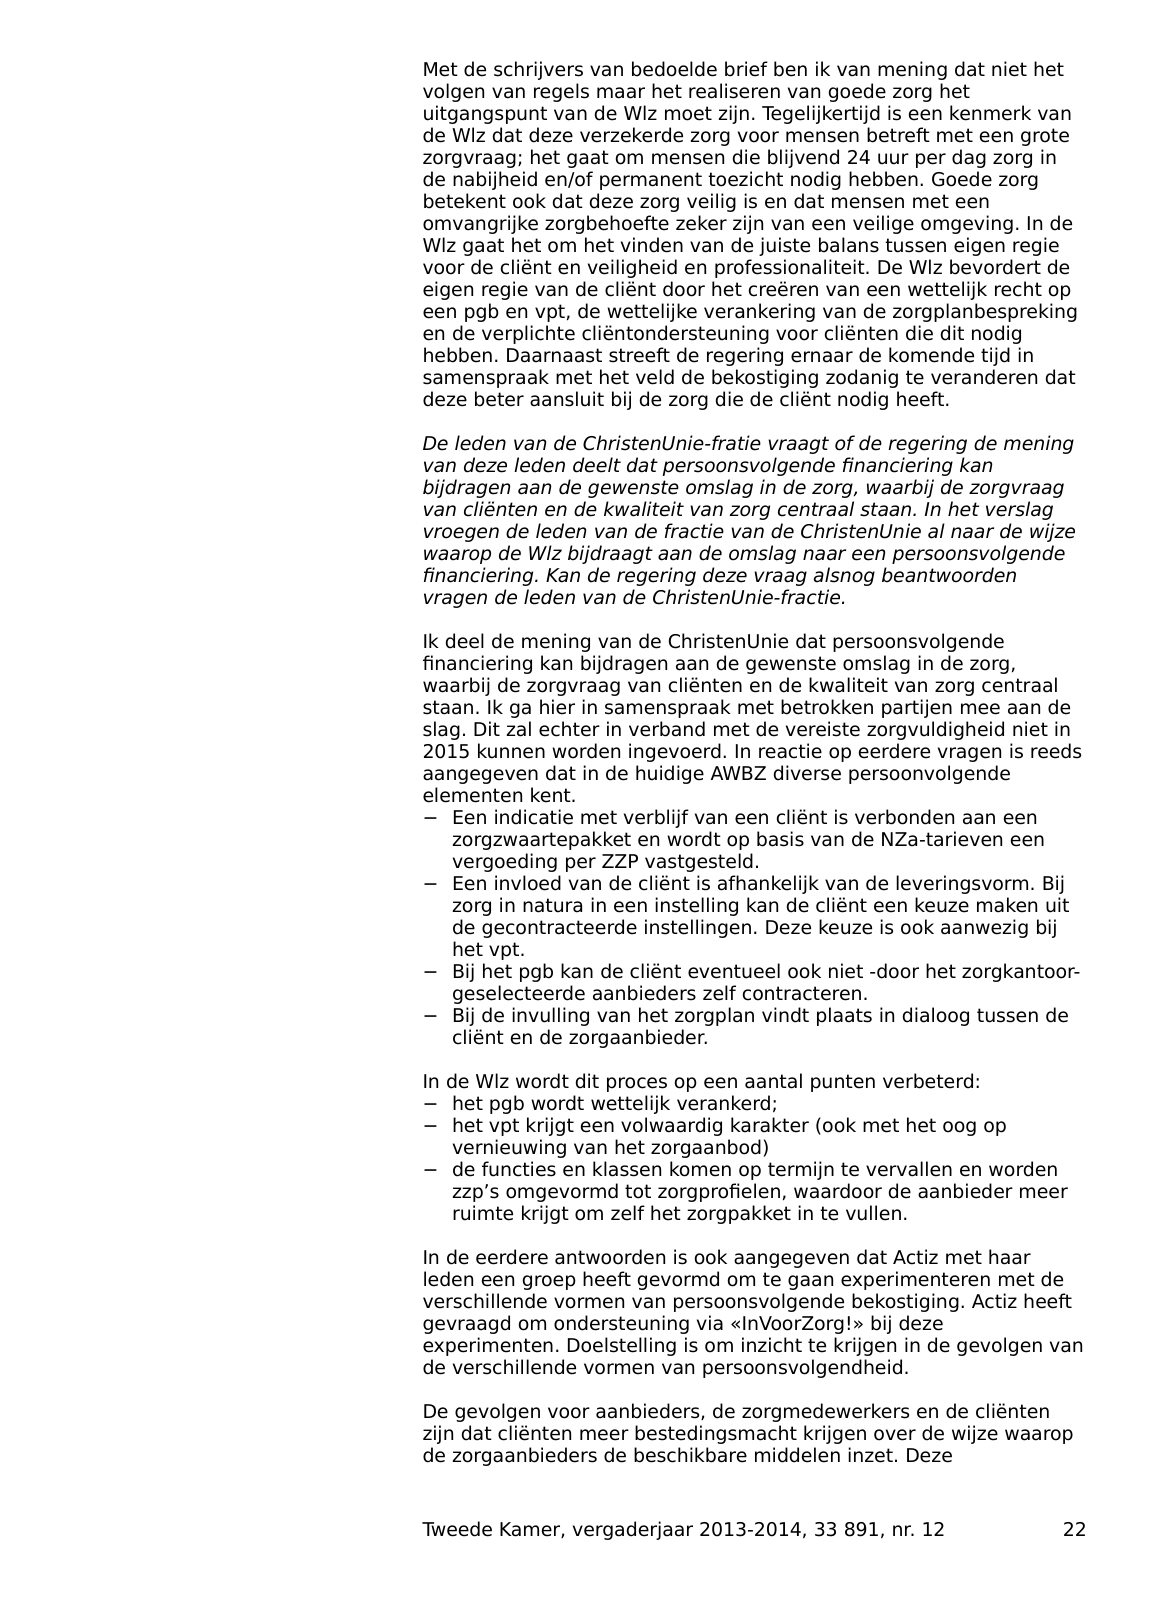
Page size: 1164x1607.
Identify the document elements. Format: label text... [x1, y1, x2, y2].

text De gevolgen voor aanbieders, de zorgmedewerkers en de cliënten zijn dat cliënten meer bestedingsmacht krijgen over de wijze waarop de zorgaanbieders de beschikbare middelen inzet. Deze [422, 1401, 1087, 1467]
text − de functies en klassen komen op termijn te vervallen en worden zzp’s omgevormd tot zorgprofielen, waardoor de aanbieder meer ruimte krijgt om zelf het zorgpakket in te vullen. [422, 1159, 1087, 1224]
text − Bij het pgb kan de cliënt eventueel ook niet -door het zorgkantoor- geselecteerde aanbieders zelf contracteren. [422, 961, 1087, 1004]
text − Een invloed van de cliënt is afhankelijk van de leveringsvorm. Bij zorg in natura in een instelling kan de cliënt een keuze maken uit de gecontracteerde instellingen. Deze keuze is ook aanwezig bij het vpt. [422, 873, 1087, 961]
text − Een indicatie met verblijf van een cliënt is verbonden aan een zorgzwaartepakket en wordt op basis van de NZa-tarieven een vergoeding per ZZP vastgesteld. [422, 807, 1087, 873]
text In de Wlz wordt dit proces op een aantal punten verbeterd: [422, 1071, 1087, 1093]
text − het pgb wordt wettelijk verankerd; [422, 1093, 1087, 1115]
text − het vpt krijgt een volwaardig karakter (ook met het oog op vernieuwing van het zorgaanbod) [422, 1115, 1087, 1159]
text In de eerdere antwoorden is ook aangegeven dat Actiz met haar leden een groep heeft gevormd om te gaan experimenteren met de verschillende vormen van persoonsvolgende bekostiging. Actiz heeft gevraagd om ondersteuning via «InVoorZorg!» bij deze experimenten. Doelstelling is om inzicht te krijgen in de gevolgen van de verschillende vormen van persoonsvolgendheid. [422, 1247, 1087, 1379]
text Met de schrijvers van bedoelde brief ben ik van mening dat niet het volgen van regels maar het realiseren van goede zorg het uitgangspunt van de Wlz moet zijn. Tegelijkertijd is een kenmerk van de Wlz dat deze verzekerde zorg voor mensen betreft met een grote zorgvraag; het gaat om mensen die blijvend 24 uur per dag zorg in de nabijheid en/of permanent toezicht nodig hebben. Goede zorg betekent ook dat deze zorg veilig is en dat mensen met een omvangrijke zorgbehoefte zeker zijn van een veilige omgeving. In de Wlz gaat het om het vinden van de juiste balans tussen eigen regie voor de cliënt en veiligheid en professionaliteit. De Wlz bevordert de eigen regie van de cliënt door het creëren van een wettelijk recht op een pgb en vpt, de wettelijke verankering van de zorgplanbespreking en de verplichte cliëntondersteuning voor cliënten die dit nodig hebben. Daarnaast streeft de regering ernaar de komende tijd in samenspraak met het veld de bekostiging zodanig te veranderen dat deze beter aansluit bij de zorg die de cliënt nodig heeft. [422, 59, 1087, 411]
text Ik deel de mening van de ChristenUnie dat persoonsvolgende financiering kan bijdragen aan de gewenste omslag in de zorg, waarbij de zorgvraag van cliënten en de kwaliteit van zorg centraal staan. Ik ga hier in samenspraak met betrokken partijen mee aan de slag. Dit zal echter in verband met de vereiste zorgvuldigheid niet in 2015 kunnen worden ingevoerd. In reactie op eerdere vragen is reeds aangegeven dat in de huidige AWBZ diverse persoonvolgende elementen kent. [422, 631, 1087, 807]
text − Bij de invulling van het zorgplan vindt plaats in dialoog tussen de cliënt en de zorgaanbieder. [422, 1004, 1087, 1048]
text De leden van de ChristenUnie-fratie vraagt of de regering de mening van deze leden deelt dat persoonsvolgende financiering kan bijdragen aan de gewenste omslag in de zorg, waarbij de zorgvraag van cliënten en de kwaliteit van zorg centraal staan. In het verslag vroegen de leden van de fractie van de ChristenUnie al naar de wijze waarop de Wlz bijdraagt aan de omslag naar een persoonsvolgende financiering. Kan de regering deze vraag alsnog beantwoorden vragen de leden van de ChristenUnie-fractie. [422, 433, 1087, 609]
